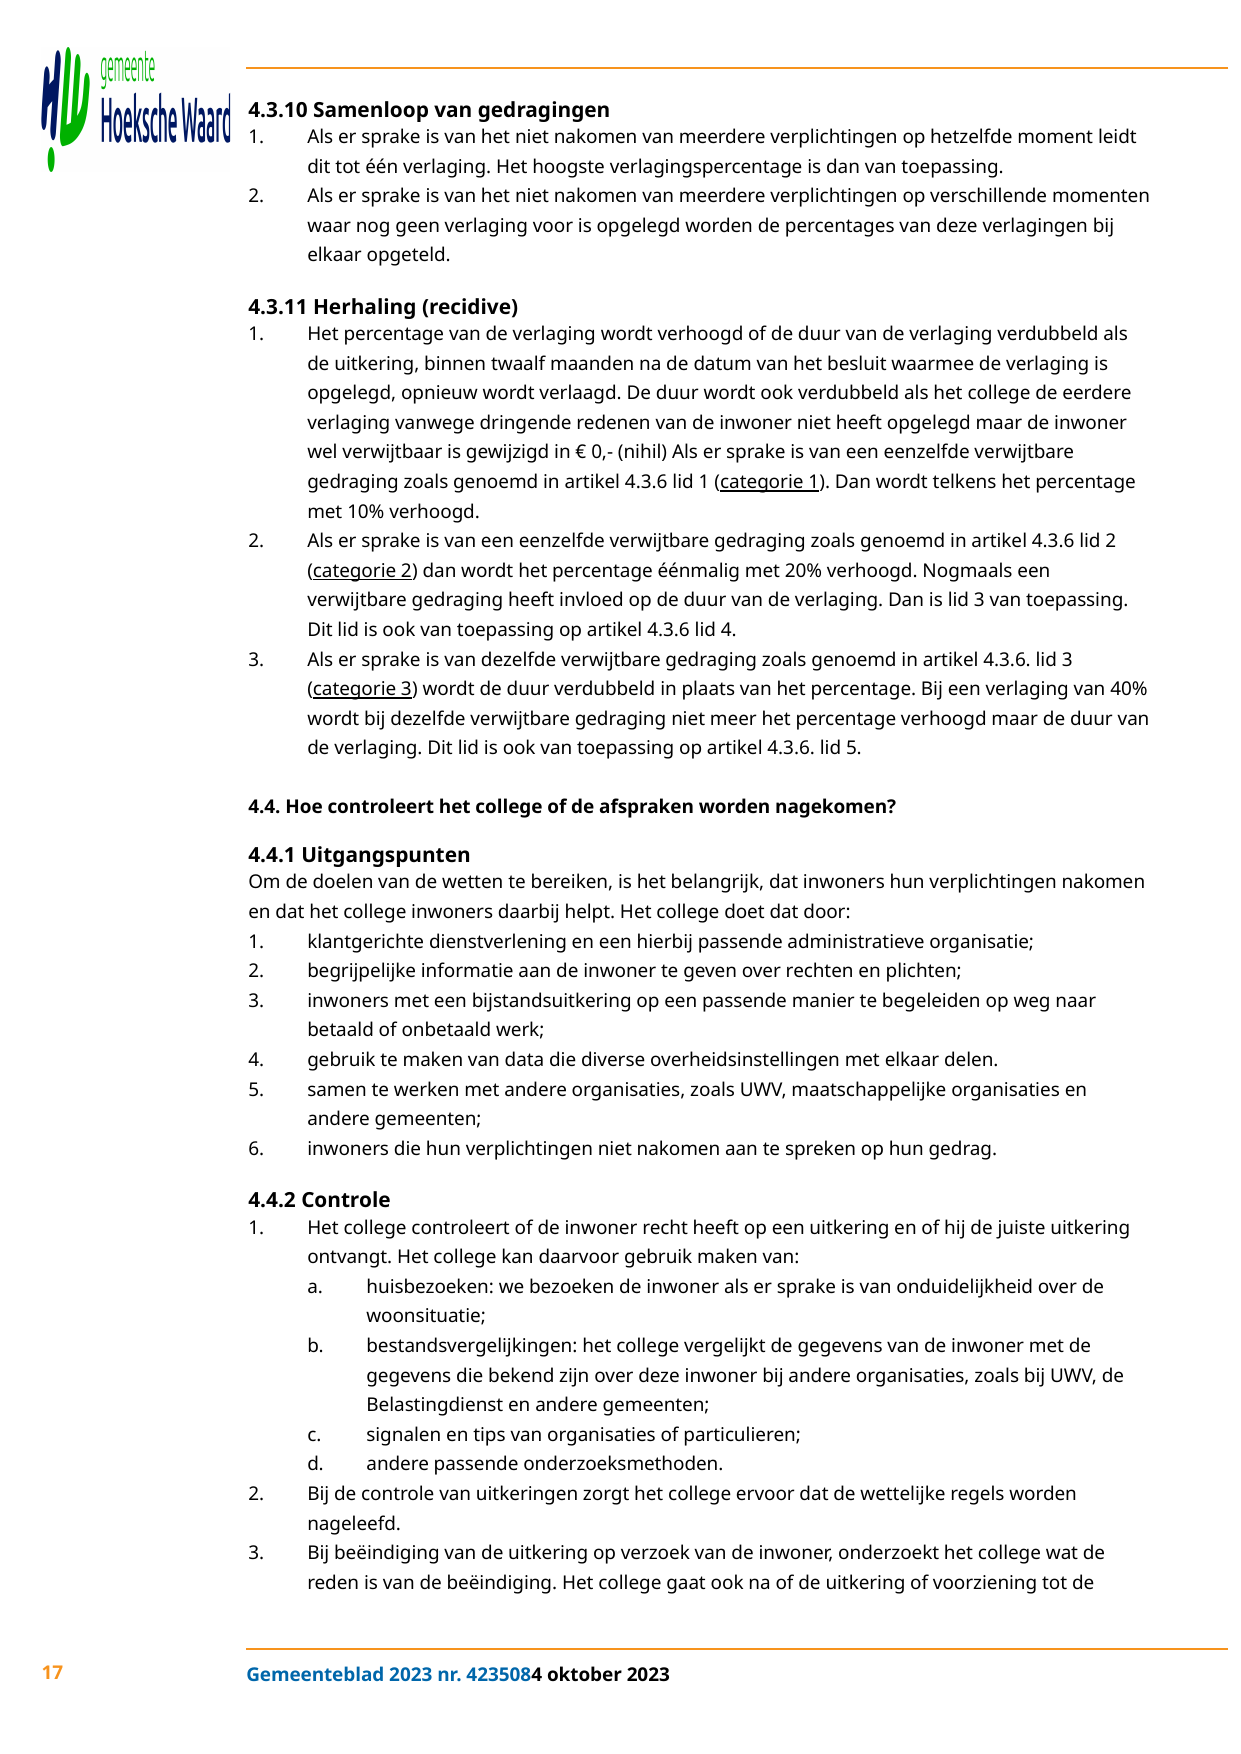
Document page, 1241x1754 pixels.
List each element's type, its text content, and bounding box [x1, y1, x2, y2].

list Bij de controle van uitkeringen zorgt het college ervoor dat de wettelijke regels worden nageleefd. [248, 1480, 1152, 1535]
list Het college controleert of de inwoner recht heeft op een uitkering en of hij de juiste uitkering ontvangt. Het college kan daarvoor gebruik maken van: [248, 1214, 1152, 1269]
list signalen en tips van organisaties of particulieren; [307, 1421, 1152, 1447]
list huisbezoeken: we bezoeken de inwoner als er sprake is van onduidelijkheid over de woonsituatie; [307, 1273, 1152, 1328]
text Om de doelen van de wetten te bereiken, is het belangrijk, dat inwoners hun verplichtingen nakomen en dat het college inwoners daarbij helpt. Het college doet dat door: [248, 869, 1152, 924]
list begrijpelijke informatie aan de inwoner te geven over rechten en plichten; [248, 957, 1152, 983]
text 4.4. Hoe controleert het college of de afspraken worden nagekomen? [248, 794, 1152, 819]
picture [41, 47, 231, 172]
list Het percentage van de verlaging wordt verhoogd of de duur van de verlaging verdubbeld als de uitkering, binnen twaalf maanden na de datum van het besluit waarmee de verlaging is opgelegd, opnieuw wordt verlaagd. De duur wordt ook verdubbeld als het college de eerdere verlaging vanwege dringende redenen van de inwoner niet heeft opgelegd maar de inwoner wel verwijtbaar is gewijzigd in € 0,- (nihil) Als er sprake is van een eenzelfde verwijtbare gedraging zoals genoemd in artikel 4.3.6 lid 1 (categorie 1). Dan wordt telkens het percentage met 10% verhoogd. [248, 320, 1152, 524]
text 4.3.11 Herhaling (recidive) [248, 292, 1152, 320]
text 4.3.10 Samenloop van gedragingen [248, 95, 1152, 123]
text 4.4.2 Controle [248, 1185, 1152, 1214]
list samen te werken met andere organisaties, zoals UWV, maatschappelijke organisaties en andere gemeenten; [248, 1076, 1152, 1131]
list Als er sprake is van een eenzelfde verwijtbare gedraging zoals genoemd in artikel 4.3.6 lid 2 (categorie 2) dan wordt het percentage éénmalig met 20% verhoogd. Nogmaals een verwijtbare gedraging heeft invloed op de duur van de verlaging. Dan is lid 3 van toepassing. Dit lid is ook van toepassing op artikel 4.3.6 lid 4. [248, 527, 1152, 642]
list inwoners die hun verplichtingen niet nakomen aan te spreken op hun gedrag. [248, 1135, 1152, 1161]
list inwoners met een bijstandsuitkering op een passende manier te begeleiden op weg naar betaald of onbetaald werk; [248, 987, 1152, 1042]
list Bij beëindiging van de uitkering op verzoek van de inwoner, onderzoekt het college wat de reden is van de beëindiging. Het college gaat ook na of de uitkering of voorziening tot de [248, 1539, 1152, 1594]
list klantgerichte dienstverlening en een hierbij passende administratieve organisatie; [248, 928, 1152, 954]
text 4.4.1 Uitgangspunten [248, 840, 1152, 869]
list andere passende onderzoeksmethoden. [307, 1451, 1152, 1476]
list Als er sprake is van het niet nakomen van meerdere verplichtingen op hetzelfde moment leidt dit tot één verlaging. Het hoogste verlagingspercentage is dan van toepassing. [248, 123, 1152, 178]
list Als er sprake is van het niet nakomen van meerdere verplichtingen op verschillende momenten waar nog geen verlaging voor is opgelegd worden de percentages van deze verlagingen bij elkaar opgeteld. [248, 182, 1152, 267]
list gebruik te maken van data die diverse overheidsinstellingen met elkaar delen. [248, 1046, 1152, 1072]
list bestandsvergelijkingen: het college vergelijkt de gegevens van de inwoner met de gegevens die bekend zijn over deze inwoner bij andere organisaties, zoals bij UWV, de Belastingdienst en andere gemeenten; [307, 1332, 1152, 1417]
list Als er sprake is van dezelfde verwijtbare gedraging zoals genoemd in artikel 4.3.6. lid 3 (categorie 3) wordt de duur verdubbeld in plaats van het percentage. Bij een verlaging van 40% wordt bij dezelfde verwijtbare gedraging niet meer het percentage verhoogd maar de duur van de verlaging. Dit lid is ook van toepassing op artikel 4.3.6. lid 5. [248, 646, 1152, 760]
